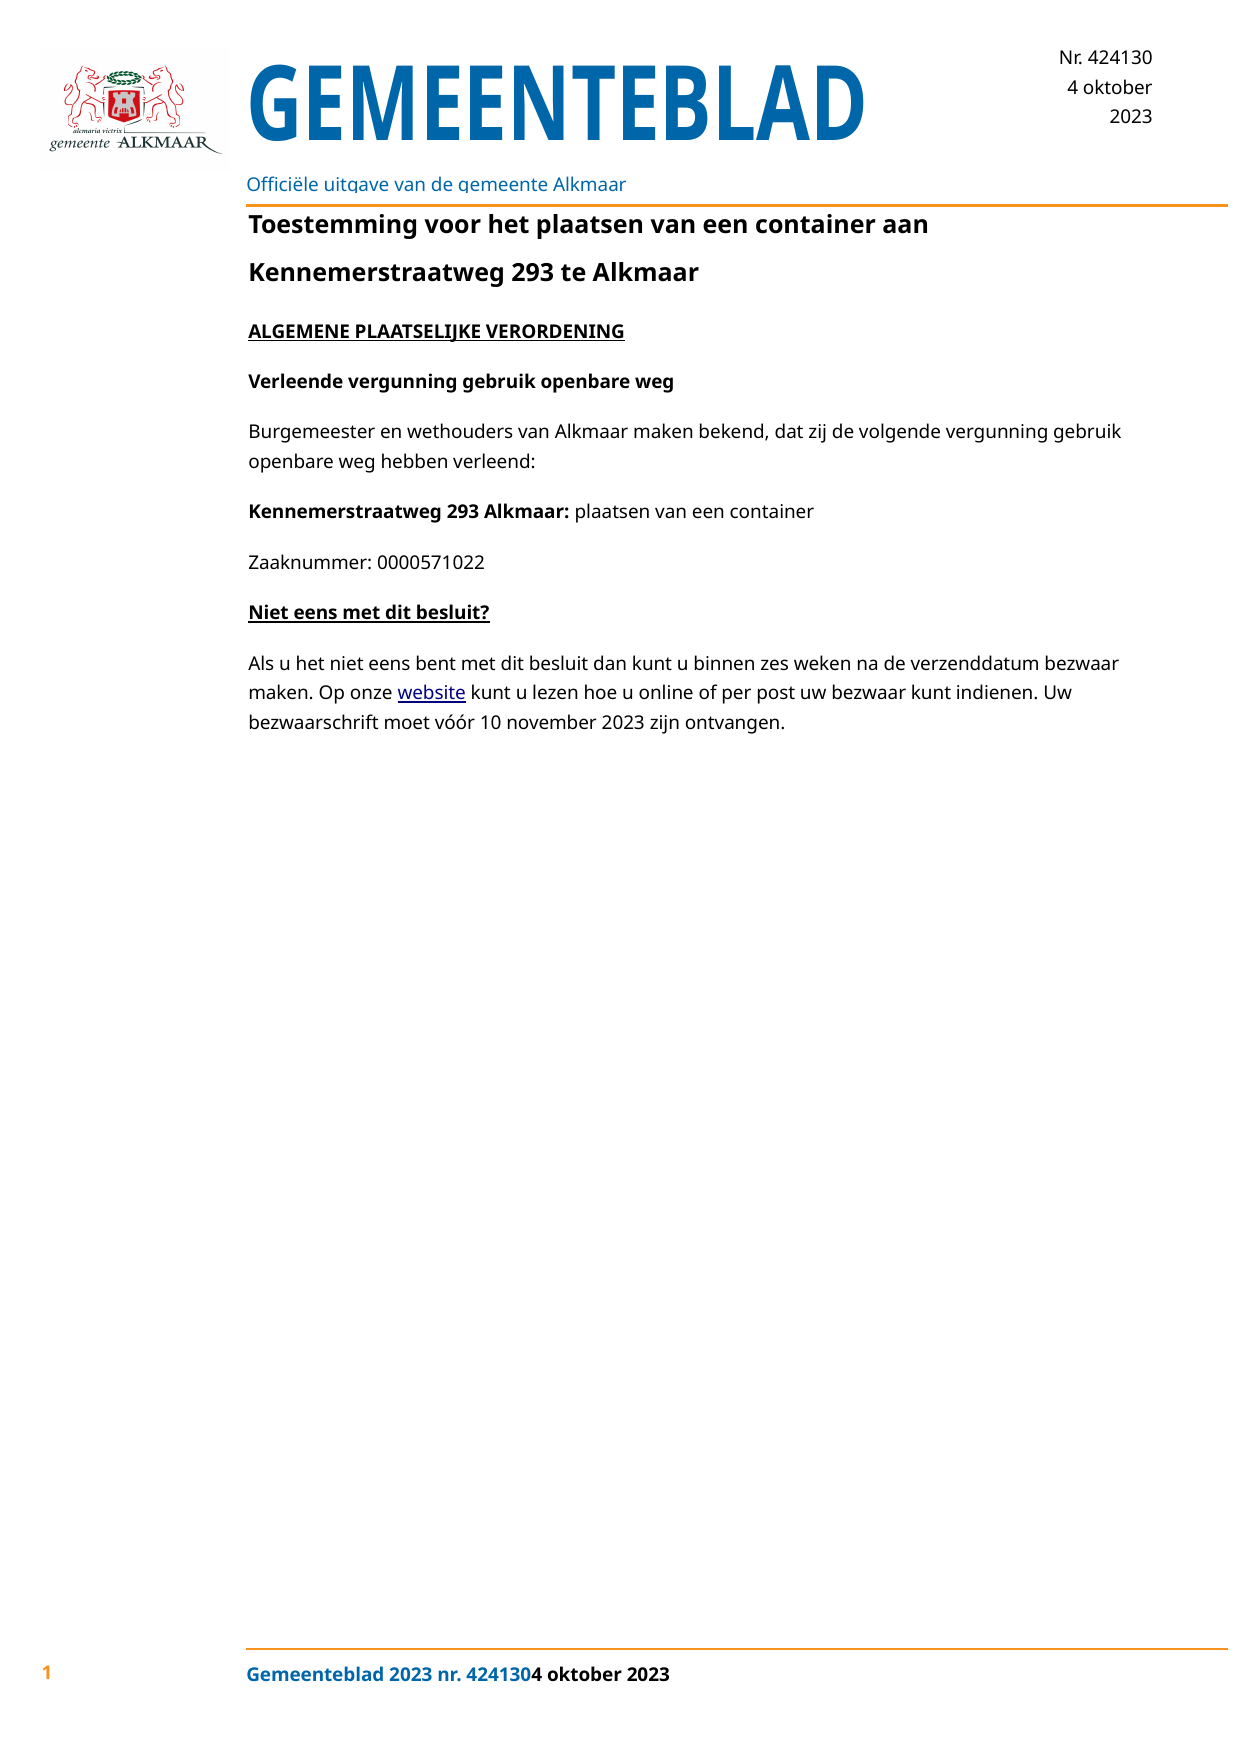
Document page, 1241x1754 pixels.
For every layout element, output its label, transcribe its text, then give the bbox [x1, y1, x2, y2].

text Niet eens met dit besluit? [248, 599, 1152, 625]
text Kennemerstraatweg 293 Alkmaar: plaatsen van een container [248, 499, 1152, 524]
text Verleende vergunning gebruik openbare weg [248, 368, 1152, 394]
text Zaaknummer: 0000571022 [248, 549, 1152, 575]
text Toestemming voor het plaatsen van een container aan Kennemerstraatweg 293 te Alkmaar [248, 207, 1152, 288]
picture [41, 47, 231, 172]
text Als u het niet eens bent met dit besluit dan kunt u binnen zes weken na de verzenddatum bezwaar maken. Op onze website kunt u lezen hoe u online of per post uw bezwaar kunt indienen. Uw bezwaarschrift moet vóór 10 november 2023 zijn ontvangen. [248, 650, 1152, 735]
text ALGEMENE PLAATSELIJKE VERORDENING [248, 318, 1152, 344]
text Burgemeester en wethouders van Alkmaar maken bekend, dat zij de volgende vergunning gebruik openbare weg hebben verleend: [248, 419, 1152, 474]
